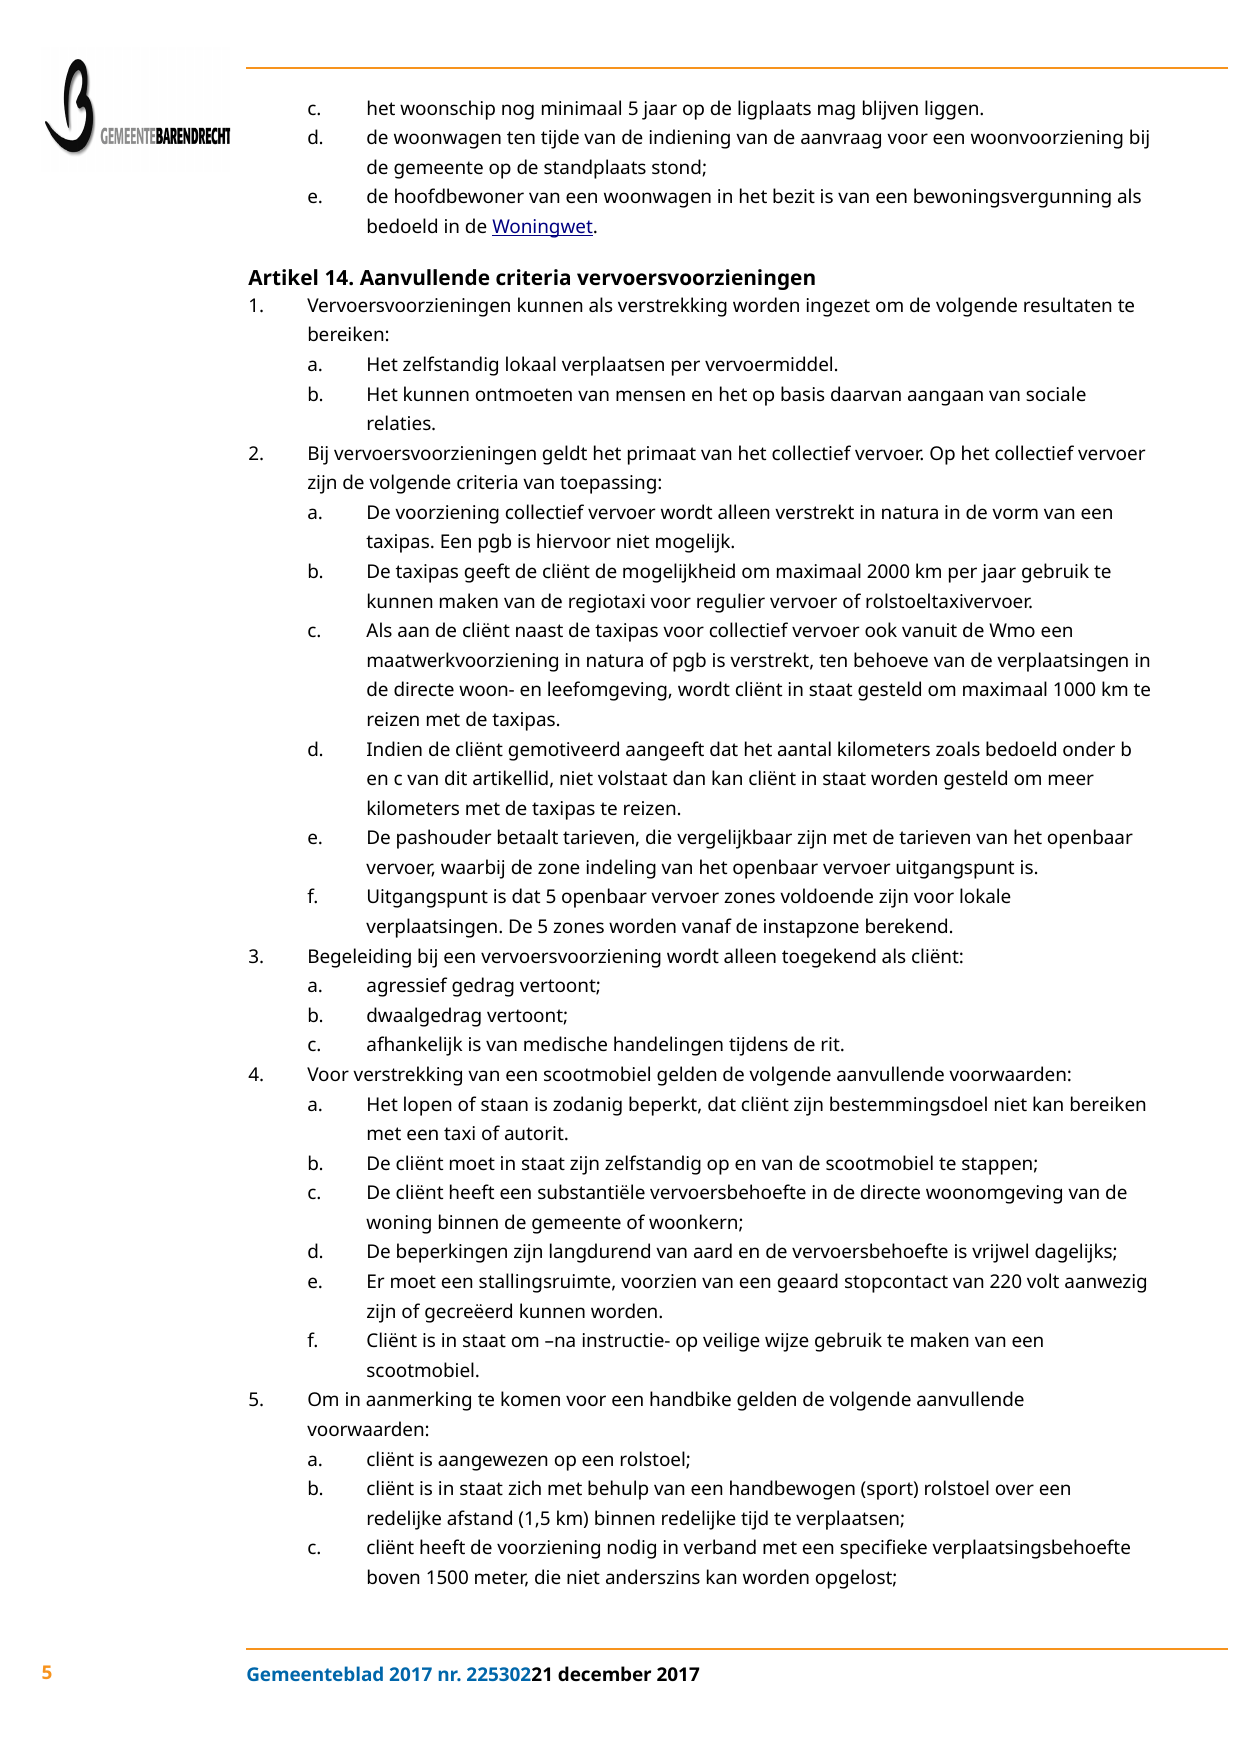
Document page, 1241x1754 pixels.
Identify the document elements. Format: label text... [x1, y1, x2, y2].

list Cliënt is in staat om –na instructie- op veilige wijze gebruik te maken van een scootmobiel. [307, 1327, 1152, 1383]
list cliënt heeft de voorziening nodig in verband met een specifieke verplaatsingsbehoefte boven 1500 meter, die niet anderszins kan worden opgelost; [307, 1534, 1152, 1590]
list De cliënt moet in staat zijn zelfstandig op en van de scootmobiel te stappen; [307, 1150, 1152, 1176]
list De cliënt heeft een substantiële vervoersbehoefte in de directe woonomgeving van de woning binnen de gemeente of woonkern; [307, 1179, 1152, 1235]
list De voorziening collectief vervoer wordt alleen verstrekt in natura in de vorm van een taxipas. Een pgb is hiervoor niet mogelijk. [307, 499, 1152, 554]
list Bij vervoersvoorzieningen geldt het primaat van het collectief vervoer. Op het collectief vervoer zijn de volgende criteria van toepassing: [248, 440, 1152, 495]
list Indien de cliënt gemotiveerd aangeeft dat het aantal kilometers zoals bedoeld onder b en c van dit artikellid, niet volstaat dan kan cliënt in staat worden gesteld om meer kilometers met de taxipas te reizen. [307, 736, 1152, 821]
list De taxipas geeft de cliënt de mogelijkheid om maximaal 2000 km per jaar gebruik te kunnen maken van de regiotaxi voor regulier vervoer of rolstoeltaxivervoer. [307, 558, 1152, 613]
list Begeleiding bij een vervoersvoorziening wordt alleen toegekend als cliënt: [248, 943, 1152, 968]
list De pashouder betaalt tarieven, die vergelijkbaar zijn met de tarieven van het openbaar vervoer, waarbij de zone indeling van het openbaar vervoer uitgangspunt is. [307, 824, 1152, 880]
list Het kunnen ontmoeten van mensen en het op basis daarvan aangaan van sociale relaties. [307, 381, 1152, 436]
list Er moet een stallingsruimte, voorzien van een geaard stopcontact van 220 volt aanwezig zijn of gecreëerd kunnen worden. [307, 1268, 1152, 1323]
list cliënt is aangewezen op een rolstoel; [307, 1446, 1152, 1471]
list Om in aanmerking te komen voor een handbike gelden de volgende aanvullende voorwaarden: [248, 1387, 1152, 1442]
list het woonschip nog minimaal 5 jaar op de ligplaats mag blijven liggen. [307, 95, 1152, 121]
list de hoofdbewoner van een woonwagen in het bezit is van een bewoningsvergunning als bedoeld in de Woningwet. [307, 183, 1152, 239]
list de woonwagen ten tijde van de indiening van de aanvraag voor een woonvoorziening bij de gemeente op de standplaats stond; [307, 124, 1152, 180]
list cliënt is in staat zich met behulp van een handbewogen (sport) rolstoel over een redelijke afstand (1,5 km) binnen redelijke tijd te verplaatsen; [307, 1475, 1152, 1531]
list dwaalgedrag vertoont; [307, 1002, 1152, 1028]
text Artikel 14. Aanvullende criteria vervoersvoorzieningen [248, 263, 1152, 292]
picture [41, 47, 231, 172]
list Voor verstrekking van een scootmobiel gelden de volgende aanvullende voorwaarden: [248, 1061, 1152, 1087]
list Het lopen of staan is zodanig beperkt, dat cliënt zijn bestemmingsdoel niet kan bereiken met een taxi of autorit. [307, 1091, 1152, 1146]
list Vervoersvoorzieningen kunnen als verstrekking worden ingezet om de volgende resultaten te bereiken: [248, 292, 1152, 347]
list afhankelijk is van medische handelingen tijdens de rit. [307, 1032, 1152, 1057]
list agressief gedrag vertoont; [307, 972, 1152, 998]
list De beperkingen zijn langdurend van aard en de vervoersbehoefte is vrijwel dagelijks; [307, 1239, 1152, 1264]
list Het zelfstandig lokaal verplaatsen per vervoermiddel. [307, 351, 1152, 377]
list Uitgangspunt is dat 5 openbaar vervoer zones voldoende zijn voor lokale verplaatsingen. De 5 zones worden vanaf de instapzone berekend. [307, 884, 1152, 939]
list Als aan de cliënt naast de taxipas voor collectief vervoer ook vanuit de Wmo een maatwerkvoorziening in natura of pgb is verstrekt, ten behoeve van de verplaatsingen in de directe woon- en leefomgeving, wordt cliënt in staat gesteld om maximaal 1000 km te reizen met de taxipas. [307, 617, 1152, 732]
